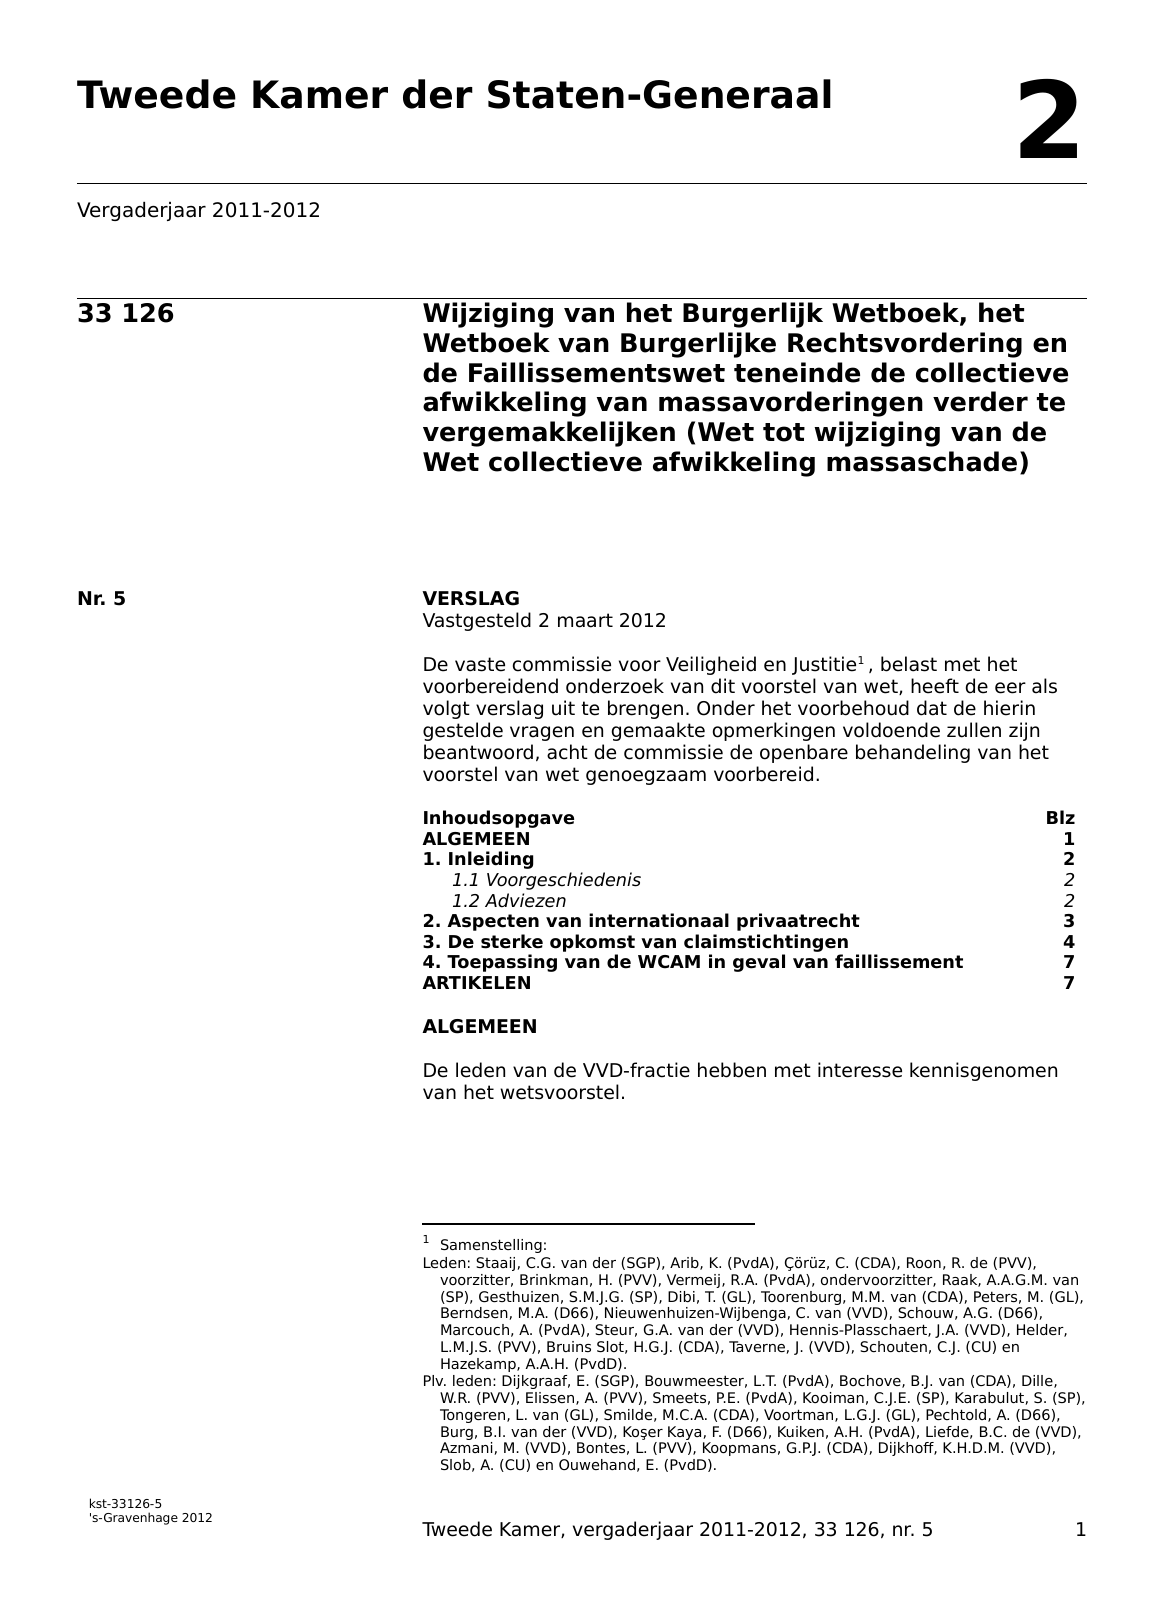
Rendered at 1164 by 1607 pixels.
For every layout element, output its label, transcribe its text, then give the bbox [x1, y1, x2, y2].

table_cell 2 [1013, 870, 1087, 891]
text Samenstelling: [422, 1233, 1087, 1255]
table_cell 4 [1013, 932, 1087, 952]
table_header Blz [1013, 808, 1087, 829]
text kst-33126-5 [88, 1497, 323, 1511]
table_cell 4. Toepassing van de WCAM in geval van faillissement [422, 953, 1013, 973]
table_cell ARTIKELEN [422, 973, 1013, 994]
table_cell [422, 891, 446, 911]
table_cell ALGEMEEN [422, 829, 1013, 849]
table_cell 3. De sterke opkomst van claimstichtingen [422, 932, 1013, 952]
text Plv. leden: Dijkgraaf, E. (SGP), Bouwmeester, L.T. (PvdA), Bochove, B.J. van (CDA), Dille, W.R. (PVV), Elissen, A. (PVV), Smeets, P.E. (PvdA), Kooiman, C.J.E. (SP), Karabulut, S. (SP), Tongeren, L. van (GL), Smilde, M.C.A. (CDA), Voortman, L.G.J. (GL), Pechtold, A. (D66), Burg, B.I. van der (VVD), Koşer Kaya, F. (D66), Kuiken, A.H. (PvdA), Liefde, B.C. de (VVD), Azmani, M. (VVD), Bontes, L. (PVV), Koopmans, G.P.J. (CDA), Dijkhoff, K.H.D.M. (VVD), Slob, A. (CU) en Ouwehand, E. (PvdD). [422, 1373, 1087, 1474]
table_cell 1.1 Voorgeschiedenis [446, 870, 1013, 891]
table_header 2 [886, 59, 1087, 183]
subtitle Nr. 5 VERSLAG [77, 588, 1087, 610]
table_cell 2 [1013, 891, 1087, 911]
table_cell 1 [1013, 829, 1087, 849]
text Vastgesteld 2 maart 2012 [422, 610, 1087, 632]
subtitle ALGEMEEN [422, 1016, 1087, 1038]
text 's-Gravenhage 2012 [88, 1511, 323, 1525]
table_header Tweede Kamer der Staten-Generaal [77, 59, 886, 183]
table_cell 2. Aspecten van internationaal privaatrecht [422, 911, 1013, 932]
text De vaste commissie voor Veiligheid en Justitie, belast met het voorbereidend onderzoek van dit voorstel van wet, heeft de eer als volgt verslag uit te brengen. Onder het voorbehoud dat de hierin gestelde vragen en gemaakte opmerkingen voldoende zullen zijn beantwoord, acht de commissie de openbare behandeling van het voorstel van wet genoegzaam voorbereid. [422, 654, 1087, 786]
table_cell [422, 870, 446, 891]
table_cell 7 [1013, 953, 1087, 973]
table_cell 3 [1013, 911, 1087, 932]
table_cell 2 [1013, 849, 1087, 870]
table_cell 7 [1013, 973, 1087, 994]
table_cell 1.2 Adviezen [446, 891, 1013, 911]
table_cell 1. Inleiding [422, 849, 1013, 870]
subtitle 33 126 Wijziging van het Burgerlijk Wetboek, het Wetboek van Burgerlijke Rechtsvordering en de Faillissementswet teneinde de collectieve afwikkeling van massavorderingen verder te vergemakkelijken (Wet tot wijziging van de Wet collectieve afwikkeling massaschade) [77, 299, 1087, 477]
table_header Inhoudsopgave [422, 808, 1013, 829]
text De leden van de VVD-fractie hebben met interesse kennisgenomen van het wetsvoorstel. [422, 1060, 1087, 1104]
text Leden: Staaij, C.G. van der (SGP), Arib, K. (PvdA), Çörüz, C. (CDA), Roon, R. de (PVV), voorzitter, Brinkman, H. (PVV), Vermeij, R.A. (PvdA), ondervoorzitter, Raak, A.A.G.M. van (SP), Gesthuizen, S.M.J.G. (SP), Dibi, T. (GL), Toorenburg, M.M. van (CDA), Peters, M. (GL), Berndsen, M.A. (D66), Nieuwenhuizen-Wijbenga, C. van (VVD), Schouw, A.G. (D66), Marcouch, A. (PvdA), Steur, G.A. van der (VVD), Hennis-Plasschaert, J.A. (VVD), Helder, L.M.J.S. (PVV), Bruins Slot, H.G.J. (CDA), Taverne, J. (VVD), Schouten, C.J. (CU) en Hazekamp, A.A.H. (PvdD). [422, 1255, 1087, 1373]
table_cell Vergaderjaar 2011-2012 [77, 184, 1087, 298]
